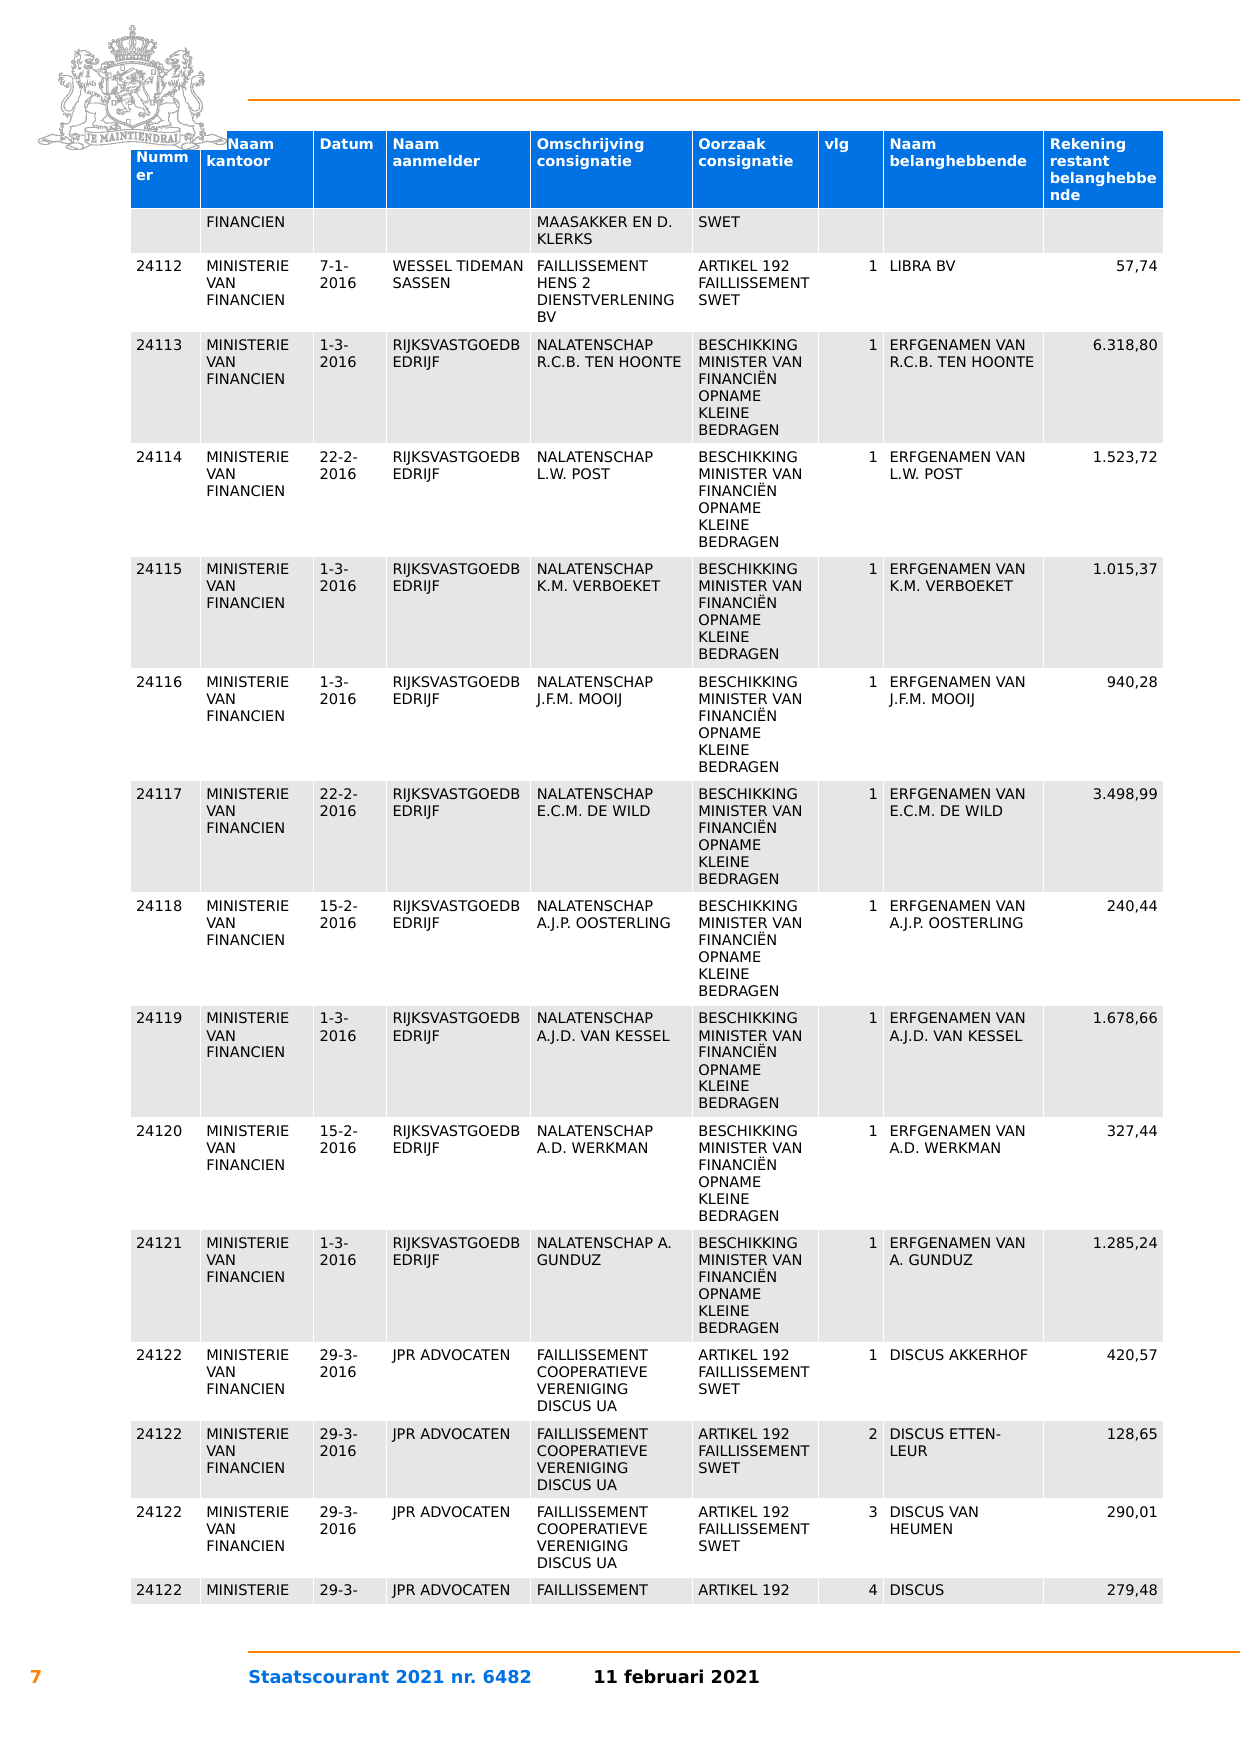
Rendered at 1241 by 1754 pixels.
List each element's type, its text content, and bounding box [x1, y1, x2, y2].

table_cell RIJKSVASTGOEDBEDRIJF [387, 669, 530, 780]
table_cell MINISTERIE VAN FINANCIEN [201, 332, 313, 443]
table_cell SWET [693, 209, 818, 253]
table_cell 24118 [131, 894, 200, 1005]
table_cell 1 [819, 781, 883, 892]
table_cell RIJKSVASTGOEDBEDRIJF [387, 557, 530, 668]
table_cell ERFGENAMEN VAN A.J.D. VAN KESSEL [884, 1006, 1043, 1117]
table_cell ERFGENAMEN VAN R.C.B. TEN HOONTE [884, 332, 1043, 443]
table_cell 22-2-2016 [314, 444, 386, 556]
table_cell RIJKSVASTGOEDBEDRIJF [387, 1118, 530, 1229]
table_cell 1 [819, 332, 883, 443]
table_cell RIJKSVASTGOEDBEDRIJF [387, 444, 530, 556]
table_cell 29-3-2016 [314, 1499, 386, 1577]
table_cell MINISTERIE VAN FINANCIEN [201, 254, 313, 331]
table_cell FAILLISSEMENT COOPERATIEVE VERENIGING DISCUS UA [531, 1499, 692, 1577]
table_cell 3 [819, 1499, 883, 1577]
table_cell MAASAKKER EN D. KLERKS [531, 209, 692, 253]
table_cell 1 [819, 1118, 883, 1229]
table_cell 15-2-2016 [314, 1118, 386, 1229]
table_cell ARTIKEL 192 [693, 1578, 818, 1604]
table_cell 1 [819, 1230, 883, 1342]
table_cell MINISTERIE VAN FINANCIEN [201, 1343, 313, 1420]
table_cell FINANCIEN [201, 209, 313, 253]
table_cell ERFGENAMEN VAN J.F.M. MOOIJ [884, 669, 1043, 780]
table_cell LIBRA BV [884, 254, 1043, 331]
table_cell DISCUS ETTEN-LEUR [884, 1421, 1043, 1498]
table_cell NALATENSCHAP A.J.D. VAN KESSEL [531, 1006, 692, 1117]
table_cell BESCHIKKING MINISTER VAN FINANCIËN OPNAME KLEINE BEDRAGEN [693, 1230, 818, 1342]
table_cell 327,44 [1044, 1118, 1163, 1229]
table_header Naam kantoor [201, 131, 313, 208]
table_cell 1 [819, 1343, 883, 1420]
table_cell BESCHIKKING MINISTER VAN FINANCIËN OPNAME KLEINE BEDRAGEN [693, 1118, 818, 1229]
table_cell 29-3-2016 [314, 1343, 386, 1420]
table_cell NALATENSCHAP A.J.P. OOSTERLING [531, 894, 692, 1005]
table_cell 24122 [131, 1421, 200, 1498]
table_cell ERFGENAMEN VAN L.W. POST [884, 444, 1043, 556]
table_cell NALATENSCHAP E.C.M. DE WILD [531, 781, 692, 892]
table_cell WESSEL TIDEMAN SASSEN [387, 254, 530, 331]
table_cell 24112 [131, 254, 200, 331]
table_cell BESCHIKKING MINISTER VAN FINANCIËN OPNAME KLEINE BEDRAGEN [693, 781, 818, 892]
table_cell MINISTERIE VAN FINANCIEN [201, 894, 313, 1005]
table_cell NALATENSCHAP J.F.M. MOOIJ [531, 669, 692, 780]
table_cell 2 [819, 1421, 883, 1498]
table_cell MINISTERIE VAN FINANCIEN [201, 1118, 313, 1229]
table_cell 1-3-2016 [314, 332, 386, 443]
table_cell 24121 [131, 1230, 200, 1342]
table_cell 57,74 [1044, 254, 1163, 331]
table_cell 1-3-2016 [314, 669, 386, 780]
table_cell RIJKSVASTGOEDBEDRIJF [387, 1230, 530, 1342]
table_cell MINISTERIE VAN FINANCIEN [201, 1230, 313, 1342]
table_cell BESCHIKKING MINISTER VAN FINANCIËN OPNAME KLEINE BEDRAGEN [693, 894, 818, 1005]
table_cell JPR ADVOCATEN [387, 1499, 530, 1577]
table_cell 240,44 [1044, 894, 1163, 1005]
table_cell 24122 [131, 1343, 200, 1420]
table_cell 4 [819, 1578, 883, 1604]
table_cell FAILLISSEMENT [531, 1578, 692, 1604]
table_cell 1 [819, 1006, 883, 1117]
table_cell [1044, 209, 1163, 253]
table_cell DISCUS AKKERHOF [884, 1343, 1043, 1420]
table_cell 1-3-2016 [314, 1230, 386, 1342]
table_cell ERFGENAMEN VAN A. GUNDUZ [884, 1230, 1043, 1342]
table_cell 279,48 [1044, 1578, 1163, 1604]
table_cell [314, 209, 386, 253]
table_cell 24117 [131, 781, 200, 892]
table_cell 128,65 [1044, 1421, 1163, 1498]
table_cell 24122 [131, 1499, 200, 1577]
table_cell 1-3-2016 [314, 1006, 386, 1117]
table_cell MINISTERIE VAN FINANCIEN [201, 781, 313, 892]
table_cell MINISTERIE [201, 1578, 313, 1604]
table_cell NALATENSCHAP A.D. WERKMAN [531, 1118, 692, 1229]
table_header Datum [314, 131, 386, 208]
table_header Omschrijving consignatie [531, 131, 692, 208]
table_cell NALATENSCHAP R.C.B. TEN HOONTE [531, 332, 692, 443]
table_cell ERFGENAMEN VAN E.C.M. DE WILD [884, 781, 1043, 892]
table_cell MINISTERIE VAN FINANCIEN [201, 557, 313, 668]
table_cell 24114 [131, 444, 200, 556]
table_cell 24113 [131, 332, 200, 443]
table_cell 29-3-2016 [314, 1421, 386, 1498]
table_cell NALATENSCHAP K.M. VERBOEKET [531, 557, 692, 668]
table_cell MINISTERIE VAN FINANCIEN [201, 1499, 313, 1577]
table_header Oorzaak consignatie [693, 131, 818, 208]
table_cell ARTIKEL 192 FAILLISSEMENTSWET [693, 1421, 818, 1498]
table_cell RIJKSVASTGOEDBEDRIJF [387, 781, 530, 892]
table_cell JPR ADVOCATEN [387, 1421, 530, 1498]
table_cell ARTIKEL 192 FAILLISSEMENTSWET [693, 254, 818, 331]
table_cell ERFGENAMEN VAN A.D. WERKMAN [884, 1118, 1043, 1229]
table_cell MINISTERIE VAN FINANCIEN [201, 669, 313, 780]
table_header Naam belanghebbende [884, 131, 1043, 208]
table_cell 1.678,66 [1044, 1006, 1163, 1117]
table_cell [387, 209, 530, 253]
table_cell 6.318,80 [1044, 332, 1163, 443]
table_cell 24119 [131, 1006, 200, 1117]
table_cell RIJKSVASTGOEDBEDRIJF [387, 1006, 530, 1117]
table_cell 24115 [131, 557, 200, 668]
table_cell BESCHIKKING MINISTER VAN FINANCIËN OPNAME KLEINE BEDRAGEN [693, 332, 818, 443]
table_cell BESCHIKKING MINISTER VAN FINANCIËN OPNAME KLEINE BEDRAGEN [693, 1006, 818, 1117]
table_cell RIJKSVASTGOEDBEDRIJF [387, 332, 530, 443]
table_cell FAILLISSEMENT COOPERATIEVE VERENIGING DISCUS UA [531, 1343, 692, 1420]
table_cell ARTIKEL 192 FAILLISSEMENTSWET [693, 1343, 818, 1420]
table_cell JPR ADVOCATEN [387, 1578, 530, 1604]
table_cell 1 [819, 669, 883, 780]
table_cell [819, 209, 883, 253]
table_cell BESCHIKKING MINISTER VAN FINANCIËN OPNAME KLEINE BEDRAGEN [693, 669, 818, 780]
table_cell 24120 [131, 1118, 200, 1229]
table_cell 940,28 [1044, 669, 1163, 780]
table_cell 15-2-2016 [314, 894, 386, 1005]
table_cell ARTIKEL 192 FAILLISSEMENTSWET [693, 1499, 818, 1577]
table_cell DISCUS [884, 1578, 1043, 1604]
table_cell 420,57 [1044, 1343, 1163, 1420]
picture [38, 25, 227, 150]
table_cell 1-3-2016 [314, 557, 386, 668]
table_header Naam aanmelder [387, 131, 530, 208]
table_cell BESCHIKKING MINISTER VAN FINANCIËN OPNAME KLEINE BEDRAGEN [693, 444, 818, 556]
table_cell DISCUS VAN HEUMEN [884, 1499, 1043, 1577]
table_cell 290,01 [1044, 1499, 1163, 1577]
table_cell FAILLISSEMENT HENS 2 DIENSTVERLENING BV [531, 254, 692, 331]
table_cell 1 [819, 254, 883, 331]
table_cell 1.015,37 [1044, 557, 1163, 668]
table_cell 3.498,99 [1044, 781, 1163, 892]
table_header Rekening restant belanghebbende [1044, 131, 1163, 208]
table_cell 1.523,72 [1044, 444, 1163, 556]
table_header vlg [819, 131, 883, 208]
table_cell ERFGENAMEN VAN A.J.P. OOSTERLING [884, 894, 1043, 1005]
table_cell 24122 [131, 1578, 200, 1604]
table_cell ERFGENAMEN VAN K.M. VERBOEKET [884, 557, 1043, 668]
table_cell MINISTERIE VAN FINANCIEN [201, 1421, 313, 1498]
table_cell 7-1-2016 [314, 254, 386, 331]
table_header Nummer [131, 150, 200, 208]
table_cell 29-3- [314, 1578, 386, 1604]
table_cell JPR ADVOCATEN [387, 1343, 530, 1420]
table_cell [884, 209, 1043, 253]
table_cell MINISTERIE VAN FINANCIEN [201, 1006, 313, 1117]
table_cell 1 [819, 894, 883, 1005]
table_cell FAILLISSEMENT COOPERATIEVE VERENIGING DISCUS UA [531, 1421, 692, 1498]
table_cell 22-2-2016 [314, 781, 386, 892]
table_cell 1 [819, 444, 883, 556]
table_cell 1 [819, 557, 883, 668]
table_cell NALATENSCHAP A. GUNDUZ [531, 1230, 692, 1342]
table_cell NALATENSCHAP L.W. POST [531, 444, 692, 556]
table_cell [131, 209, 200, 253]
table_cell 1.285,24 [1044, 1230, 1163, 1342]
table_cell 24116 [131, 669, 200, 780]
table_cell RIJKSVASTGOEDBEDRIJF [387, 894, 530, 1005]
table_cell MINISTERIE VAN FINANCIEN [201, 444, 313, 556]
table_cell BESCHIKKING MINISTER VAN FINANCIËN OPNAME KLEINE BEDRAGEN [693, 557, 818, 668]
